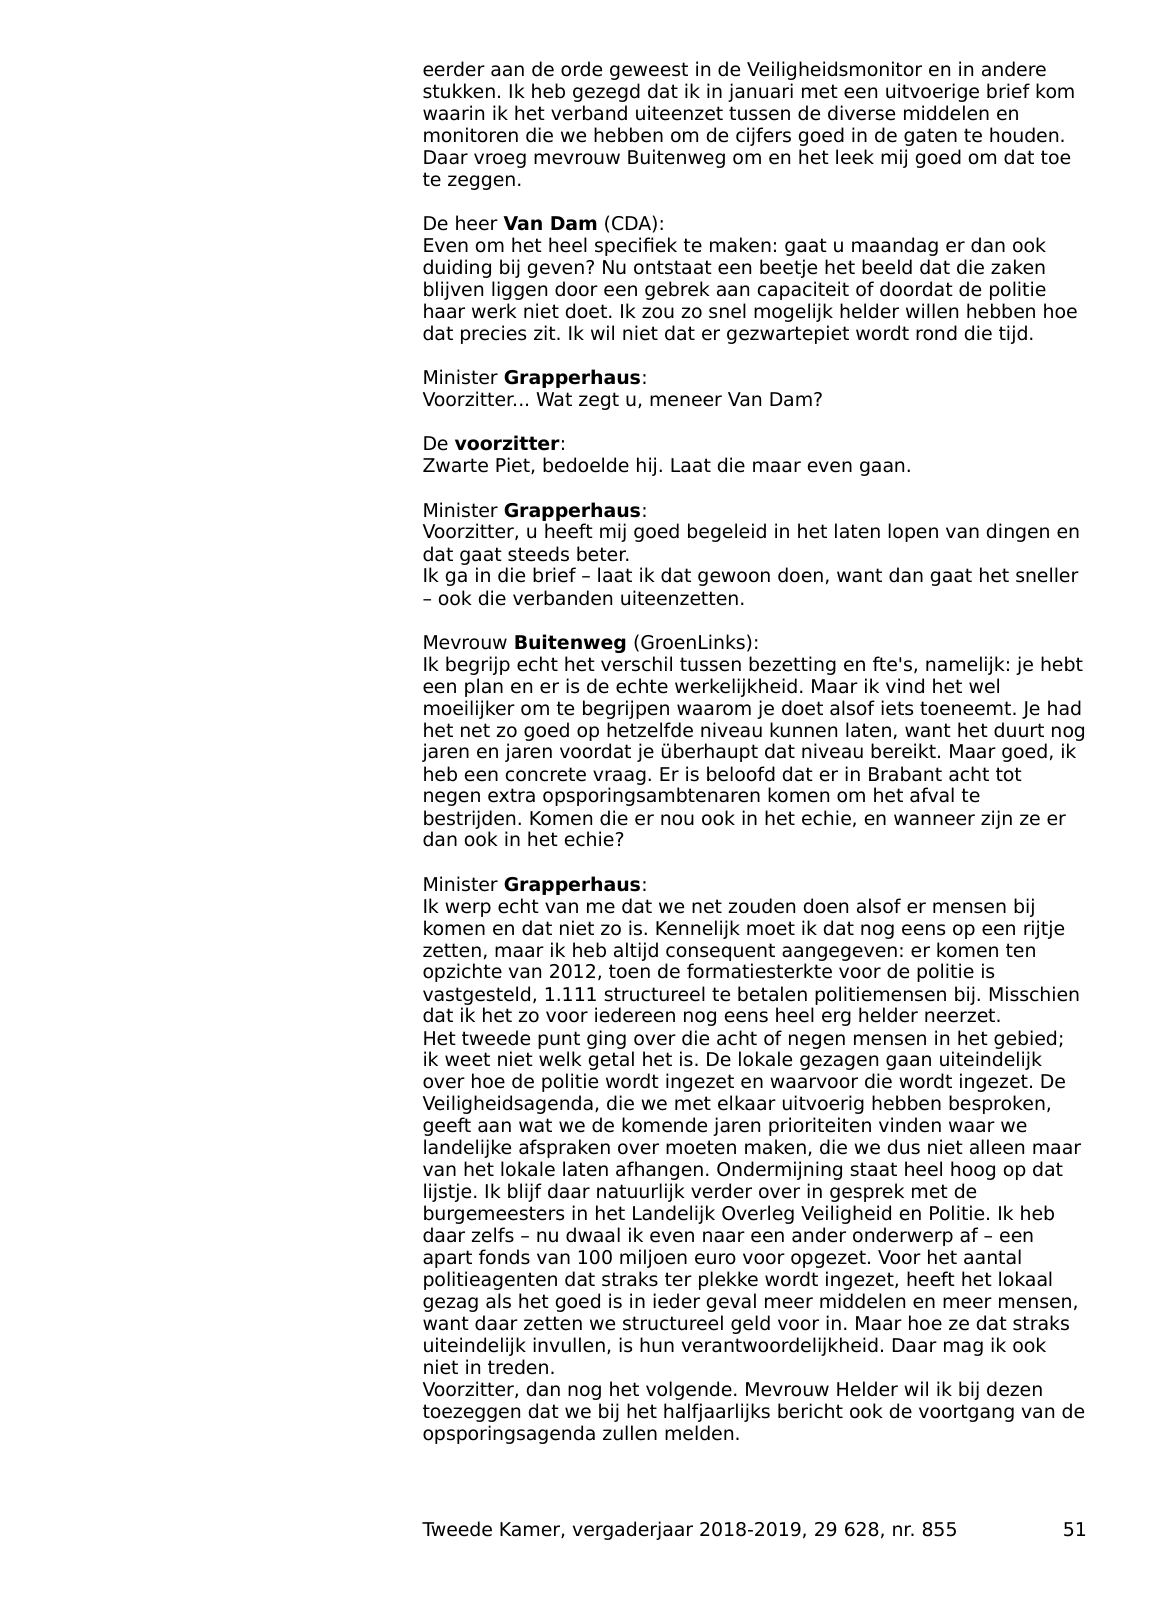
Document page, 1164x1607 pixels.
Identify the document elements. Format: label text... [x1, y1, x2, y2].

text Ik ga in die brief – laat ik dat gewoon doen, want dan gaat het sneller – ook die verbanden uiteenzetten. [422, 565, 1087, 609]
text Minister Grapperhaus: [422, 499, 1087, 521]
text Voorzitter, dan nog het volgende. Mevrouw Helder wil ik bij dezen toezeggen dat we bij het halfjaarlijks bericht ook de voortgang van de opsporingsagenda zullen melden. [422, 1379, 1087, 1445]
text Voorzitter... Wat zegt u, meneer Van Dam? [422, 389, 1087, 411]
text Zwarte Piet, bedoelde hij. Laat die maar even gaan. [422, 455, 1087, 477]
text De voorzitter: [422, 433, 1087, 455]
text Het tweede punt ging over die acht of negen mensen in het gebied; ik weet niet welk getal het is. De lokale gezagen gaan uiteindelijk over hoe de politie wordt ingezet en waarvoor die wordt ingezet. De Veiligheidsagenda, die we met elkaar uitvoerig hebben besproken, geeft aan wat we de komende jaren prioriteiten vinden waar we landelijke afspraken over moeten maken, die we dus niet alleen maar van het lokale laten afhangen. Ondermijning staat heel hoog op dat lijstje. Ik blijf daar natuurlijk verder over in gesprek met de burgemeesters in het Landelijk Overleg Veiligheid en Politie. Ik heb daar zelfs – nu dwaal ik even naar een ander onderwerp af – een apart fonds van 100 miljoen euro voor opgezet. Voor het aantal politieagenten dat straks ter plekke wordt ingezet, heeft het lokaal gezag als het goed is in ieder geval meer middelen en meer mensen, want daar zetten we structureel geld voor in. Maar hoe ze dat straks uiteindelijk invullen, is hun verantwoordelijkheid. Daar mag ik ook niet in treden. [422, 1027, 1087, 1379]
text Ik werp echt van me dat we net zouden doen alsof er mensen bij komen en dat niet zo is. Kennelijk moet ik dat nog eens op een rijtje zetten, maar ik heb altijd consequent aangegeven: er komen ten opzichte van 2012, toen de formatiesterkte voor de politie is vastgesteld, 1.111 structureel te betalen politiemensen bij. Misschien dat ik het zo voor iedereen nog eens heel erg helder neerzet. [422, 896, 1087, 1027]
text Even om het heel specifiek te maken: gaat u maandag er dan ook duiding bij geven? Nu ontstaat een beetje het beeld dat die zaken blijven liggen door een gebrek aan capaciteit of doordat de politie haar werk niet doet. Ik zou zo snel mogelijk helder willen hebben hoe dat precies zit. Ik wil niet dat er gezwartepiet wordt rond die tijd. [422, 235, 1087, 345]
text Minister Grapperhaus: [422, 873, 1087, 896]
text Voorzitter, u heeft mij goed begeleid in het laten lopen van dingen en dat gaat steeds beter. [422, 521, 1087, 565]
text eerder aan de orde geweest in de Veiligheidsmonitor en in andere stukken. Ik heb gezegd dat ik in januari met een uitvoerige brief kom waarin ik het verband uiteenzet tussen de diverse middelen en monitoren die we hebben om de cijfers goed in de gaten te houden. Daar vroeg mevrouw Buitenweg om en het leek mij goed om dat toe te zeggen. [422, 59, 1087, 191]
text De heer Van Dam (CDA): [422, 213, 1087, 235]
text Minister Grapperhaus: [422, 367, 1087, 389]
text Ik begrijp echt het verschil tussen bezetting en fte's, namelijk: je hebt een plan en er is de echte werkelijkheid. Maar ik vind het wel moeilijker om te begrijpen waarom je doet alsof iets toeneemt. Je had het net zo goed op hetzelfde niveau kunnen laten, want het duurt nog jaren en jaren voordat je überhaupt dat niveau bereikt. Maar goed, ik heb een concrete vraag. Er is beloofd dat er in Brabant acht tot negen extra opsporingsambtenaren komen om het afval te bestrijden. Komen die er nou ook in het echie, en wanneer zijn ze er dan ook in het echie? [422, 653, 1087, 851]
text Mevrouw Buitenweg (GroenLinks): [422, 632, 1087, 653]
